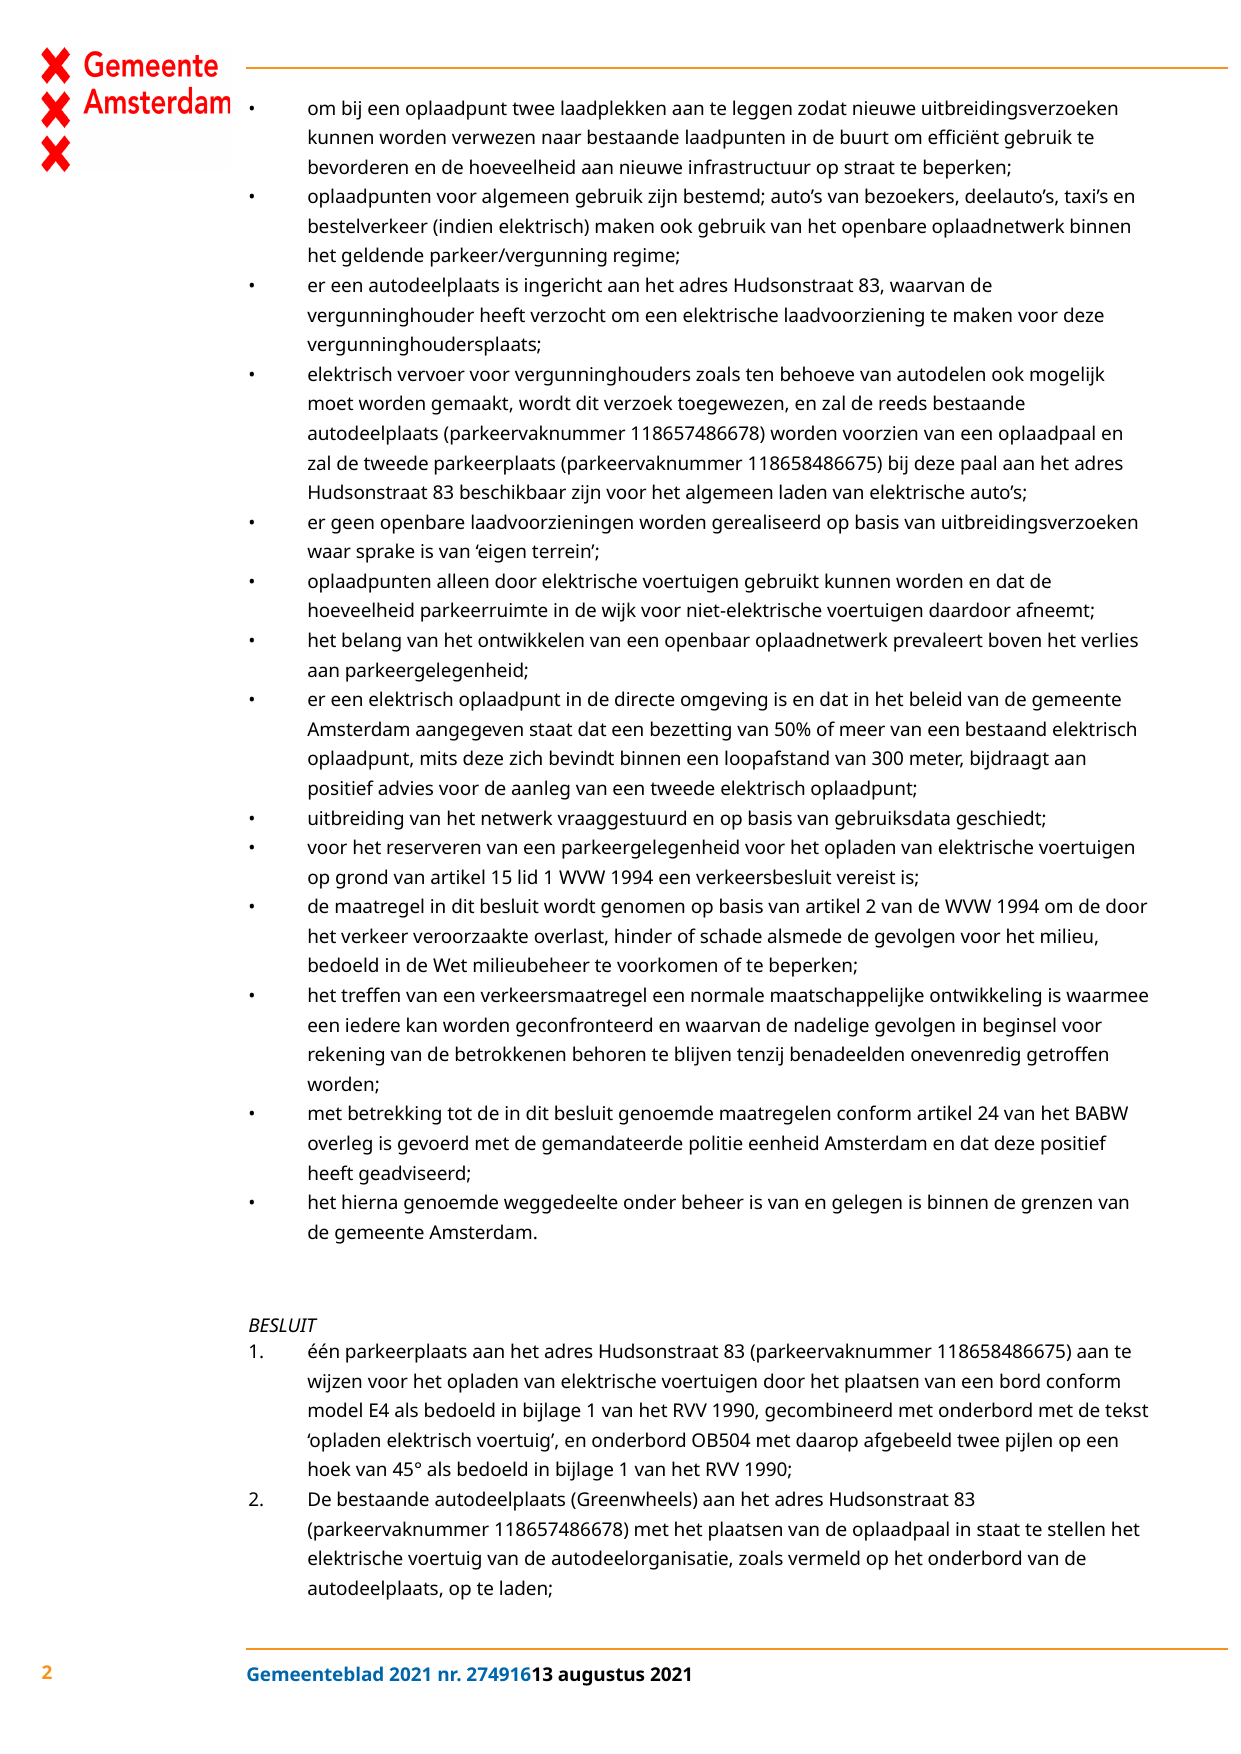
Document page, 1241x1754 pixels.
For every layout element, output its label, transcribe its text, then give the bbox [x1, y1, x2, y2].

list met betrekking tot de in dit besluit genoemde maatregelen conform artikel 24 van het BABW overleg is gevoerd met de gemandateerde politie eenheid Amsterdam en dat deze positief heeft geadviseerd; [248, 1101, 1152, 1186]
list elektrisch vervoer voor vergunninghouders zoals ten behoeve van autodelen ook mogelijk moet worden gemaakt, wordt dit verzoek toegewezen, en zal de reeds bestaande autodeelplaats (parkeervaknummer 118657486678) worden voorzien van een oplaadpaal en zal de tweede parkeerplaats (parkeervaknummer 118658486675) bij deze paal aan het adres Hudsonstraat 83 beschikbaar zijn voor het algemeen laden van elektrische auto’s; [248, 361, 1152, 505]
list oplaadpunten alleen door elektrische voertuigen gebruikt kunnen worden en dat de hoeveelheid parkeerruimte in de wijk voor niet-elektrische voertuigen daardoor afneemt; [248, 568, 1152, 623]
list de maatregel in dit besluit wordt genomen op basis van artikel 2 van de WVW 1994 om de door het verkeer veroorzaakte overlast, hinder of schade alsmede de gevolgen voor het milieu, bedoeld in de Wet milieubeheer te voorkomen of te beperken; [248, 893, 1152, 978]
list het hierna genoemde weggedeelte onder beheer is van en gelegen is binnen de grenzen van de gemeente Amsterdam. [248, 1189, 1152, 1245]
list er een elektrisch oplaadpunt in de directe omgeving is en dat in het beleid van de gemeente Amsterdam aangegeven staat dat een bezetting van 50% of meer van een bestaand elektrisch oplaadpunt, mits deze zich bevindt binnen een loopafstand van 300 meter, bijdraagt aan positief advies voor de aanleg van een tweede elektrisch oplaadpunt; [248, 686, 1152, 801]
list voor het reserveren van een parkeergelegenheid voor het opladen van elektrische voertuigen op grond van artikel 15 lid 1 WVW 1994 een verkeersbesluit vereist is; [248, 834, 1152, 890]
text BESLUIT [248, 1312, 1152, 1338]
picture [41, 47, 231, 172]
list uitbreiding van het netwerk vraaggestuurd en op basis van gebruiksdata geschiedt; [248, 805, 1152, 831]
list er een autodeelplaats is ingericht aan het adres Hudsonstraat 83, waarvan de vergunninghouder heeft verzocht om een elektrische laadvoorziening te maken voor deze vergunninghoudersplaats; [248, 272, 1152, 357]
list oplaadpunten voor algemeen gebruik zijn bestemd; auto’s van bezoekers, deelauto’s, taxi’s en bestelverkeer (indien elektrisch) maken ook gebruik van het openbare oplaadnetwerk binnen het geldende parkeer/vergunning regime; [248, 183, 1152, 268]
list het belang van het ontwikkelen van een openbaar oplaadnetwerk prevaleert boven het verlies aan parkeergelegenheid; [248, 627, 1152, 683]
list De bestaande autodeelplaats (Greenwheels) aan het adres Hudsonstraat 83 (parkeervaknummer 118657486678) met het plaatsen van de oplaadpaal in staat te stellen het elektrische voertuig van de autodeelorganisatie, zoals vermeld op het onderbord van de autodeelplaats, op te laden; [248, 1486, 1152, 1601]
list het treffen van een verkeersmaatregel een normale maatschappelijke ontwikkeling is waarmee een iedere kan worden geconfronteerd en waarvan de nadelige gevolgen in beginsel voor rekening van de betrokkenen behoren te blijven tenzij benadeelden onevenredig getroffen worden; [248, 982, 1152, 1097]
list om bij een oplaadpunt twee laadplekken aan te leggen zodat nieuwe uitbreidingsverzoeken kunnen worden verwezen naar bestaande laadpunten in de buurt om efficiënt gebruik te bevorderen en de hoeveelheid aan nieuwe infrastructuur op straat te beperken; [248, 95, 1152, 180]
list één parkeerplaats aan het adres Hudsonstraat 83 (parkeervaknummer 118658486675) aan te wijzen voor het opladen van elektrische voertuigen door het plaatsen van een bord conform model E4 als bedoeld in bijlage 1 van het RVV 1990, gecombineerd met onderbord met de tekst ‘opladen elektrisch voertuig’, en onderbord OB504 met daarop afgebeeld twee pijlen op een hoek van 45° als bedoeld in bijlage 1 van het RVV 1990; [248, 1338, 1152, 1482]
list er geen openbare laadvoorzieningen worden gerealiseerd op basis van uitbreidingsverzoeken waar sprake is van ‘eigen terrein’; [248, 509, 1152, 564]
